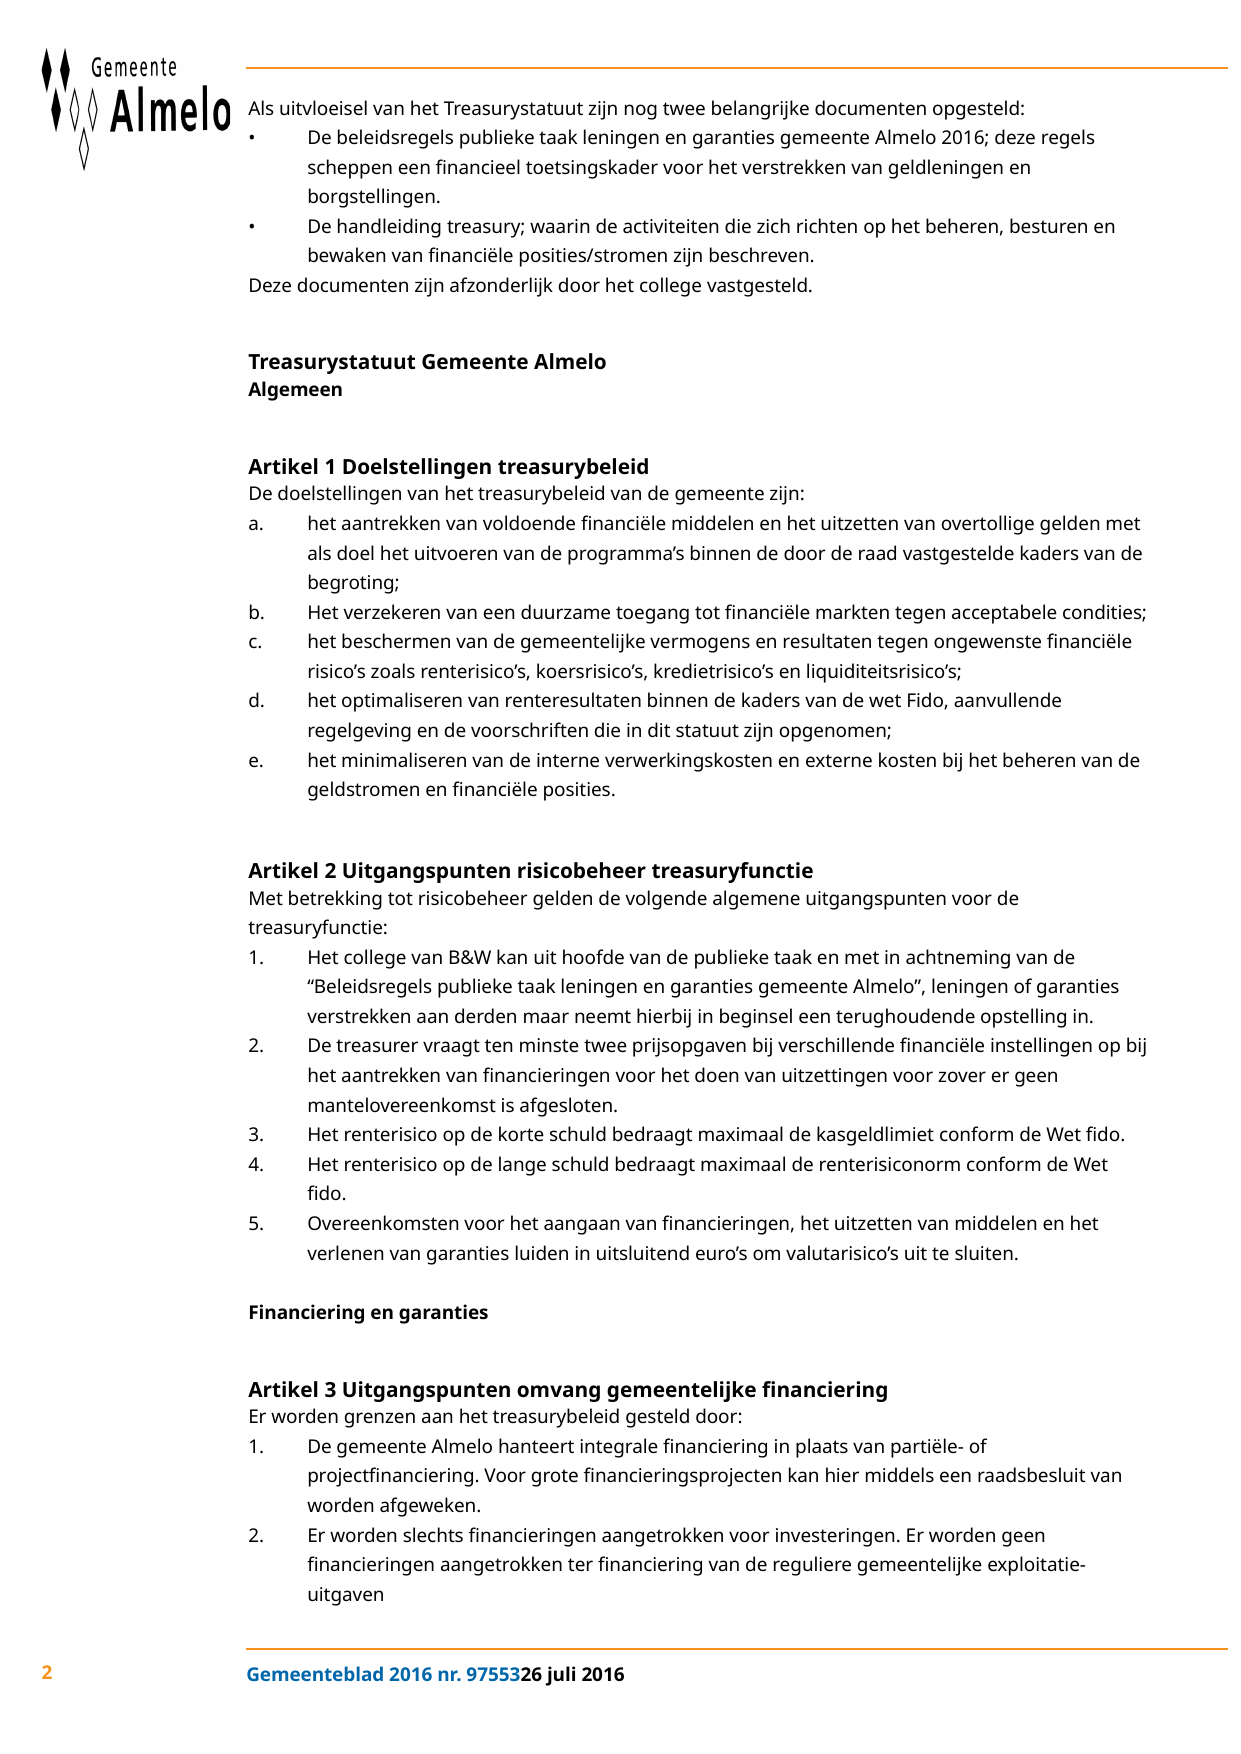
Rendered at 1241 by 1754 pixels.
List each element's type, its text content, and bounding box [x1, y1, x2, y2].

list Het renterisico op de korte schuld bedraagt maximaal de kasgeldlimiet conform de Wet fido. [248, 1121, 1152, 1147]
list Het verzekeren van een duurzame toegang tot financiële markten tegen acceptabele condities; [248, 599, 1152, 624]
list het aantrekken van voldoende financiële middelen en het uitzetten van overtollige gelden met als doel het uitvoeren van de programma’s binnen de door de raad vastgestelde kaders van de begroting; [248, 510, 1152, 595]
list Overeenkomsten voor het aangaan van financieringen, het uitzetten van middelen en het verlenen van garanties luiden in uitsluitend euro’s om valutarisico’s uit te sluiten. [248, 1210, 1152, 1266]
picture [41, 47, 231, 172]
list het minimaliseren van de interne verwerkingskosten en externe kosten bij het beheren van de geldstromen en financiële posities. [248, 747, 1152, 802]
list De gemeente Almelo hanteert integrale financiering in plaats van partiële- of projectfinanciering. Voor grote financieringsprojecten kan hier middels een raadsbesluit van worden afgeweken. [248, 1433, 1152, 1518]
text Met betrekking tot risicobeheer gelden de volgende algemene uitgangspunten voor de treasuryfunctie: [248, 885, 1152, 940]
list Het renterisico op de lange schuld bedraagt maximaal de renterisiconorm conform de Wet fido. [248, 1151, 1152, 1206]
list Het college van B&W kan uit hoofde van de publieke taak en met in achtneming van de “Beleidsregels publieke taak leningen en garanties gemeente Almelo”, leningen of garanties verstrekken aan derden maar neemt hierbij in beginsel een terughoudende opstelling in. [248, 944, 1152, 1029]
list De treasurer vraagt ten minste twee prijsopgaven bij verschillende financiële instellingen op bij het aantrekken van financieringen voor het doen van uitzettingen voor zover er geen mantelovereenkomst is afgesloten. [248, 1033, 1152, 1118]
list het beschermen van de gemeentelijke vermogens en resultaten tegen ongewenste financiële risico’s zoals renterisico’s, koersrisico’s, kredietrisico’s en liquiditeitsrisico’s; [248, 628, 1152, 684]
list De beleidsregels publieke taak leningen en garanties gemeente Almelo 2016; deze regels scheppen een financieel toetsingskader voor het verstrekken van geldleningen en borgstellingen. [248, 124, 1152, 209]
text Financiering en garanties [248, 1299, 1152, 1325]
text Artikel 3 Uitgangspunten omvang gemeentelijke financiering [248, 1375, 1152, 1403]
text Als uitvloeisel van het Treasurystatuut zijn nog twee belangrijke documenten opgesteld: [248, 95, 1152, 121]
list Er worden slechts financieringen aangetrokken voor investeringen. Er worden geen financieringen aangetrokken ter financiering van de reguliere gemeentelijke exploitatie-uitgaven [248, 1522, 1152, 1607]
text Deze documenten zijn afzonderlijk door het college vastgesteld. [248, 272, 1152, 298]
text De doelstellingen van het treasurybeleid van de gemeente zijn: [248, 481, 1152, 506]
list het optimaliseren van renteresultaten binnen de kaders van de wet Fido, aanvullende regelgeving en de voorschriften die in dit statuut zijn opgenomen; [248, 688, 1152, 743]
text Algemeen [248, 376, 1152, 402]
text Er worden grenzen aan het treasurybeleid gesteld door: [248, 1403, 1152, 1429]
list De handleiding treasury; waarin de activiteiten die zich richten op het beheren, besturen en bewaken van financiële posities/stromen zijn beschreven. [248, 213, 1152, 268]
text Artikel 1 Doelstellingen treasurybeleid [248, 452, 1152, 481]
text Treasurystatuut Gemeente Almelo [248, 347, 1152, 376]
text Artikel 2 Uitgangspunten risicobeheer treasuryfunctie [248, 856, 1152, 885]
